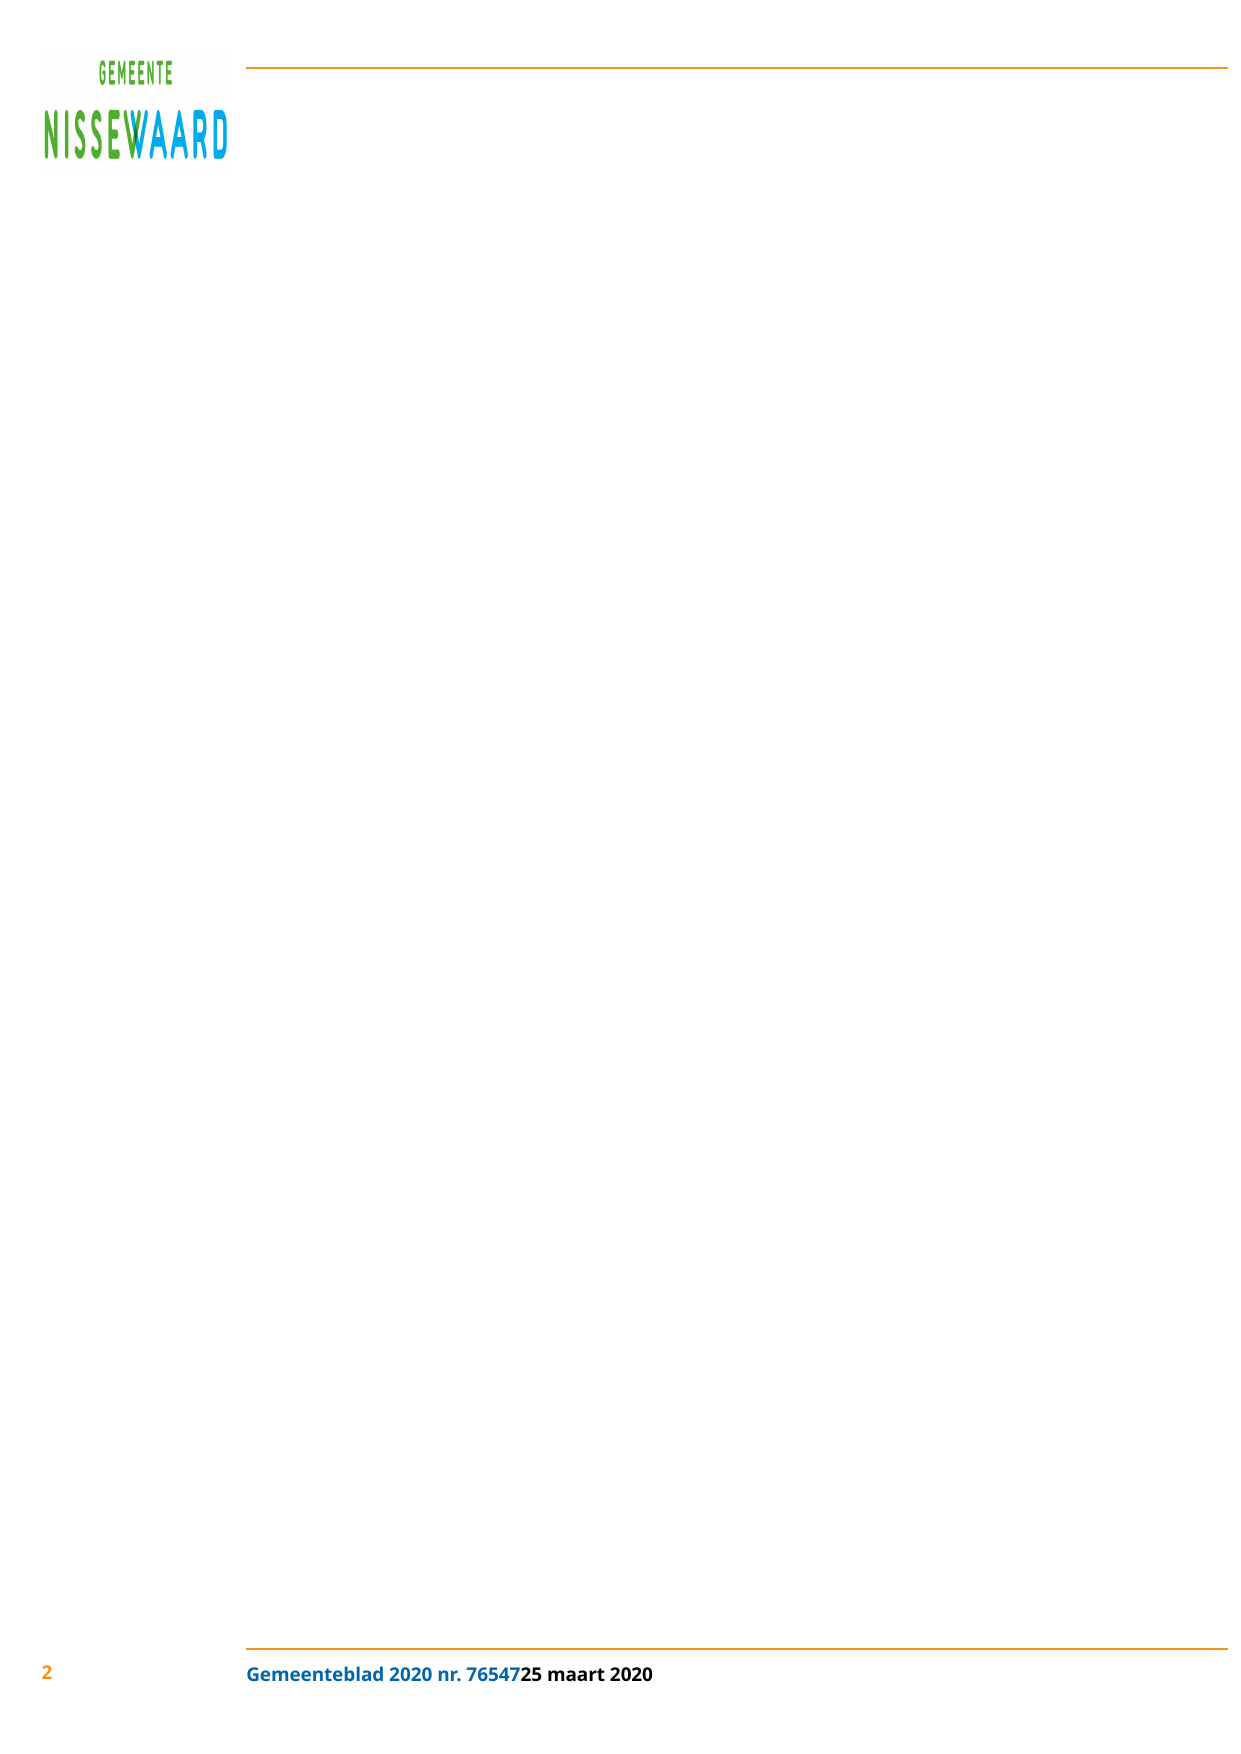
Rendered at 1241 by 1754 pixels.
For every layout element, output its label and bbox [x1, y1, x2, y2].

picture [41, 47, 231, 172]
